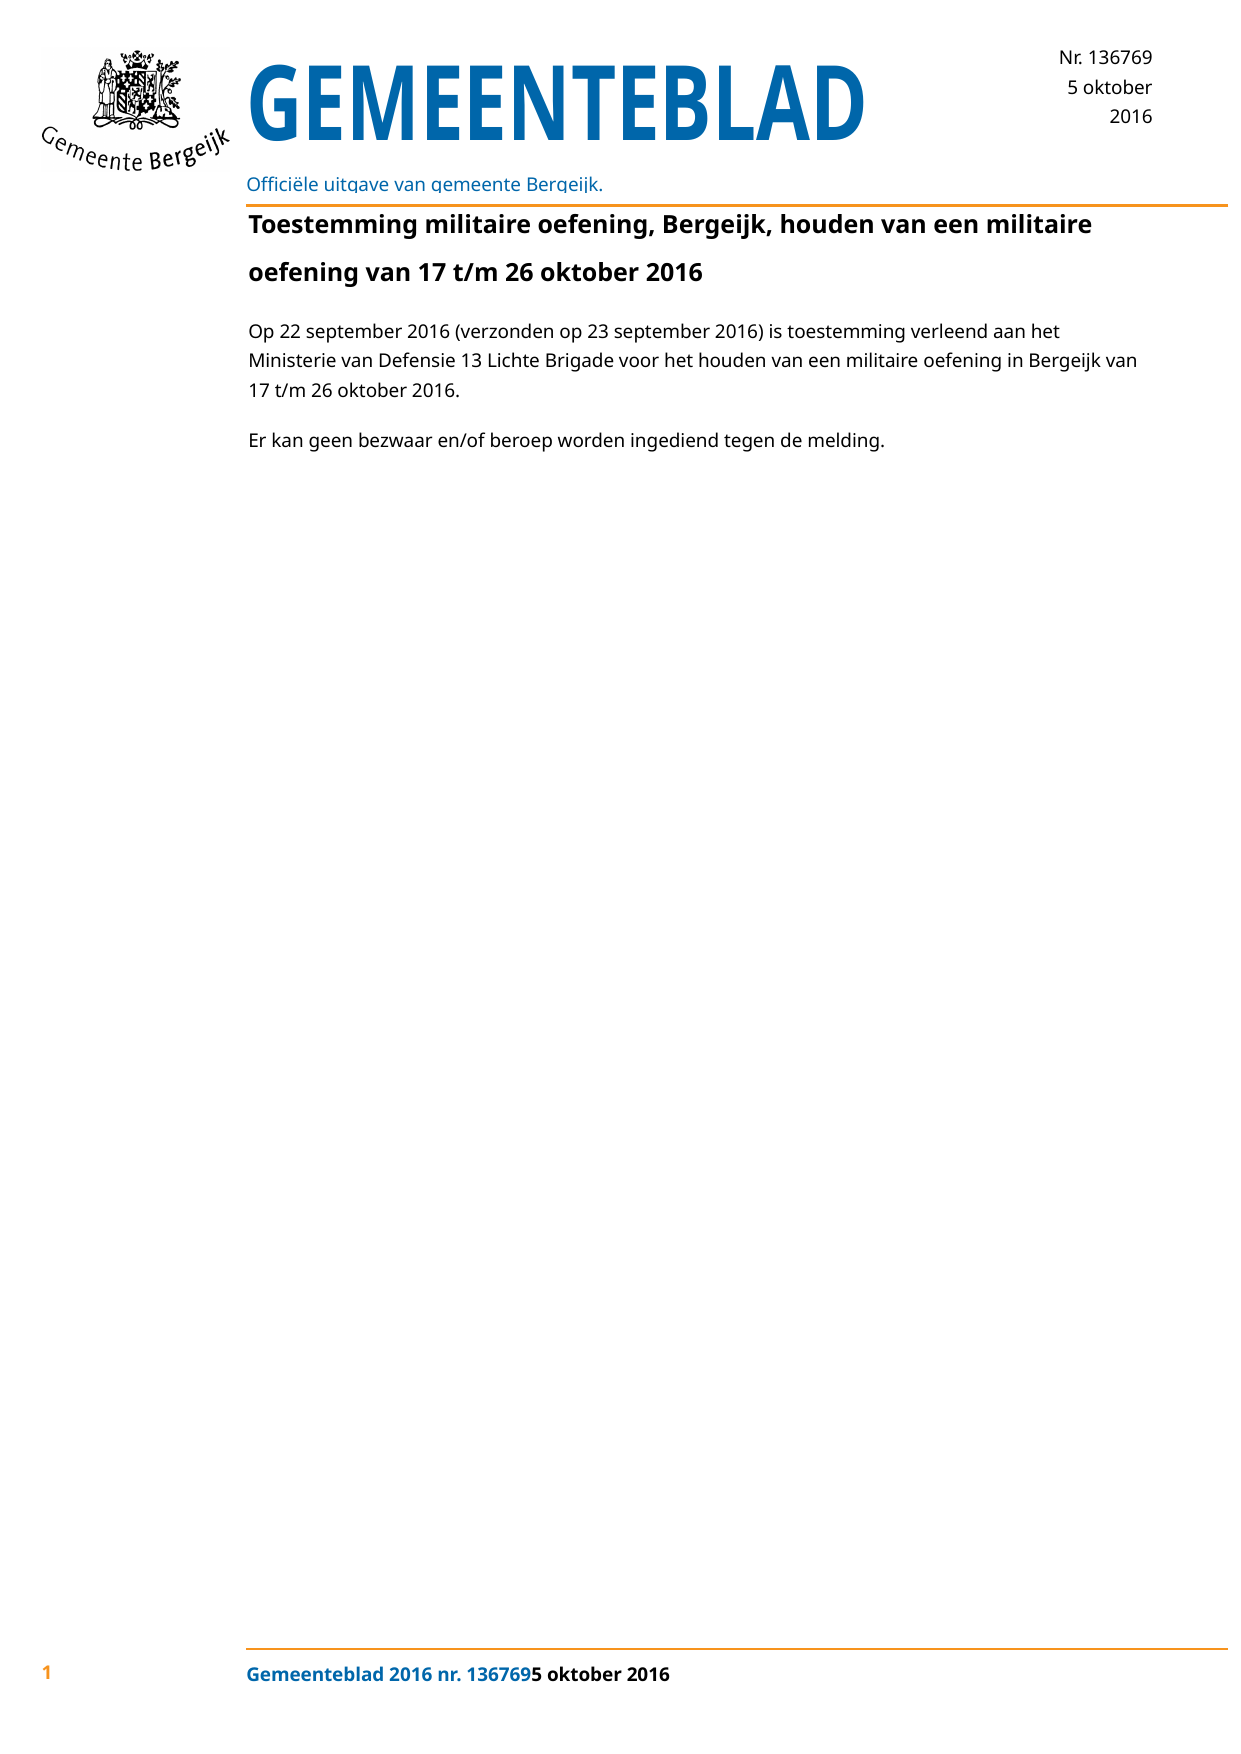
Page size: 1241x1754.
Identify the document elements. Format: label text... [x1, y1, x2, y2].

text Er kan geen bezwaar en/of beroep worden ingediend tegen de melding. [248, 427, 1152, 453]
text Op 22 september 2016 (verzonden op 23 september 2016) is toestemming verleend aan het Ministerie van Defensie 13 Lichte Brigade voor het houden van een militaire oefening in Bergeijk van 17 t/m 26 oktober 2016. [248, 318, 1152, 403]
text Toestemming militaire oefening, Bergeijk, houden van een militaire oefening van 17 t/m 26 oktober 2016 [248, 207, 1152, 288]
picture [41, 47, 231, 172]
